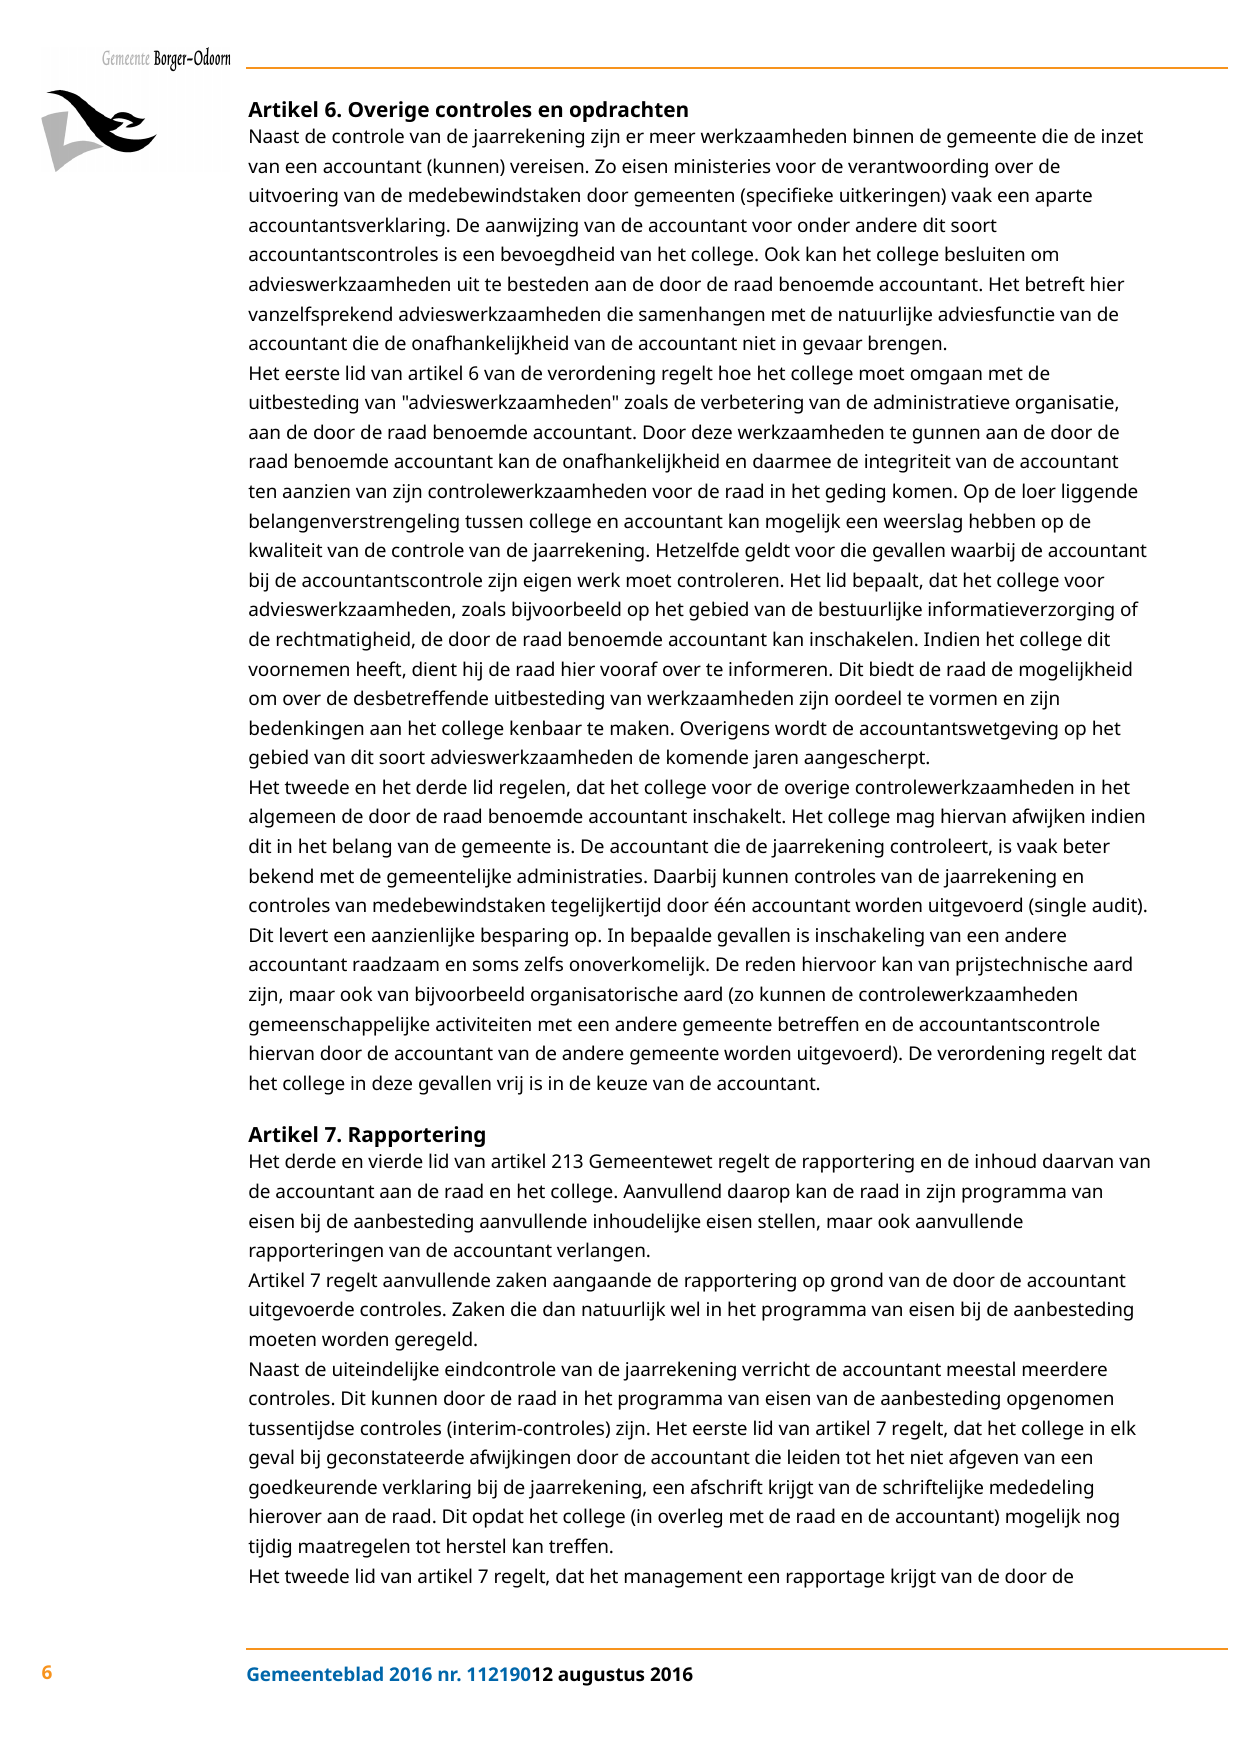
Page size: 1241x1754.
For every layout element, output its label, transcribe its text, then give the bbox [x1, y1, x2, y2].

text Artikel 6. Overige controles en opdrachten [248, 95, 1152, 123]
text Naast de controle van de jaarrekening zijn er meer werkzaamheden binnen de gemeente die de inzet van een accountant (kunnen) vereisen. Zo eisen ministeries voor de verantwoording over de uitvoering van de medebewindstaken door gemeenten (specifieke uitkeringen) vaak een aparte accountantsverklaring. De aanwijzing van de accountant voor onder andere dit soort accountantscontroles is een bevoegdheid van het college. Ook kan het college besluiten om advieswerkzaamheden uit te besteden aan de door de raad benoemde accountant. Het betreft hier vanzelfsprekend advieswerkzaamheden die samenhangen met de natuurlijke adviesfunctie van de accountant die de onafhankelijkheid van de accountant niet in gevaar brengen. [248, 123, 1152, 356]
text Het tweede lid van artikel 7 regelt, dat het management een rapportage krijgt van de door de [248, 1563, 1152, 1589]
text Het eerste lid van artikel 6 van de verordening regelt hoe het college moet omgaan met de uitbesteding van "advieswerkzaamheden" zoals de verbetering van de administratieve organisatie, aan de door de raad benoemde accountant. Door deze werkzaamheden te gunnen aan de door de raad benoemde accountant kan de onafhankelijkheid en daarmee de integriteit van de accountant ten aanzien van zijn controlewerkzaamheden voor de raad in het geding komen. Op de loer liggende belangenverstrengeling tussen college en accountant kan mogelijk een weerslag hebben op de kwaliteit van de controle van de jaarrekening. Hetzelfde geldt voor die gevallen waarbij de accountant bij de accountantscontrole zijn eigen werk moet controleren. Het lid bepaalt, dat het college voor advieswerkzaamheden, zoals bijvoorbeeld op het gebied van de bestuurlijke informatieverzorging of de rechtmatigheid, de door de raad benoemde accountant kan inschakelen. Indien het college dit voornemen heeft, dient hij de raad hier vooraf over te informeren. Dit biedt de raad de mogelijkheid om over de desbetreffende uitbesteding van werkzaamheden zijn oordeel te vormen en zijn bedenkingen aan het college kenbaar te maken. Overigens wordt de accountantswetgeving op het gebied van dit soort advieswerkzaamheden de komende jaren aangescherpt. [248, 360, 1152, 770]
text Het derde en vierde lid van artikel 213 Gemeentewet regelt de rapportering en de inhoud daarvan van de accountant aan de raad en het college. Aanvullend daarop kan de raad in zijn programma van eisen bij de aanbesteding aanvullende inhoudelijke eisen stellen, maar ook aanvullende rapporteringen van de accountant verlangen. [248, 1149, 1152, 1263]
text Het tweede en het derde lid regelen, dat het college voor de overige controlewerkzaamheden in het algemeen de door de raad benoemde accountant inschakelt. Het college mag hiervan afwijken indien dit in het belang van de gemeente is. De accountant die de jaarrekening controleert, is vaak beter bekend met de gemeentelijke administraties. Daarbij kunnen controles van de jaarrekening en controles van medebewindstaken tegelijkertijd door één accountant worden uitgevoerd (single audit). Dit levert een aanzienlijke besparing op. In bepaalde gevallen is inschakeling van een andere accountant raadzaam en soms zelfs onoverkomelijk. De reden hiervoor kan van prijstechnische aard zijn, maar ook van bijvoorbeeld organisatorische aard (zo kunnen de controlewerkzaamheden gemeenschappelijke activiteiten met een andere gemeente betreffen en de accountantscontrole hiervan door de accountant van de andere gemeente worden uitgevoerd). De verordening regelt dat het college in deze gevallen vrij is in de keuze van de accountant. [248, 774, 1152, 1096]
picture [41, 47, 231, 172]
text Artikel 7. Rapportering [248, 1120, 1152, 1149]
text Artikel 7 regelt aanvullende zaken aangaande de rapportering op grond van de door de accountant uitgevoerde controles. Zaken die dan natuurlijk wel in het programma van eisen bij de aanbesteding moeten worden geregeld. [248, 1267, 1152, 1352]
text Naast de uiteindelijke eindcontrole van de jaarrekening verricht de accountant meestal meerdere controles. Dit kunnen door de raad in het programma van eisen van de aanbesteding opgenomen tussentijdse controles (interim-controles) zijn. Het eerste lid van artikel 7 regelt, dat het college in elk geval bij geconstateerde afwijkingen door de accountant die leiden tot het niet afgeven van een goedkeurende verklaring bij de jaarrekening, een afschrift krijgt van de schriftelijke mededeling hierover aan de raad. Dit opdat het college (in overleg met de raad en de accountant) mogelijk nog tijdig maatregelen tot herstel kan treffen. [248, 1356, 1152, 1559]
